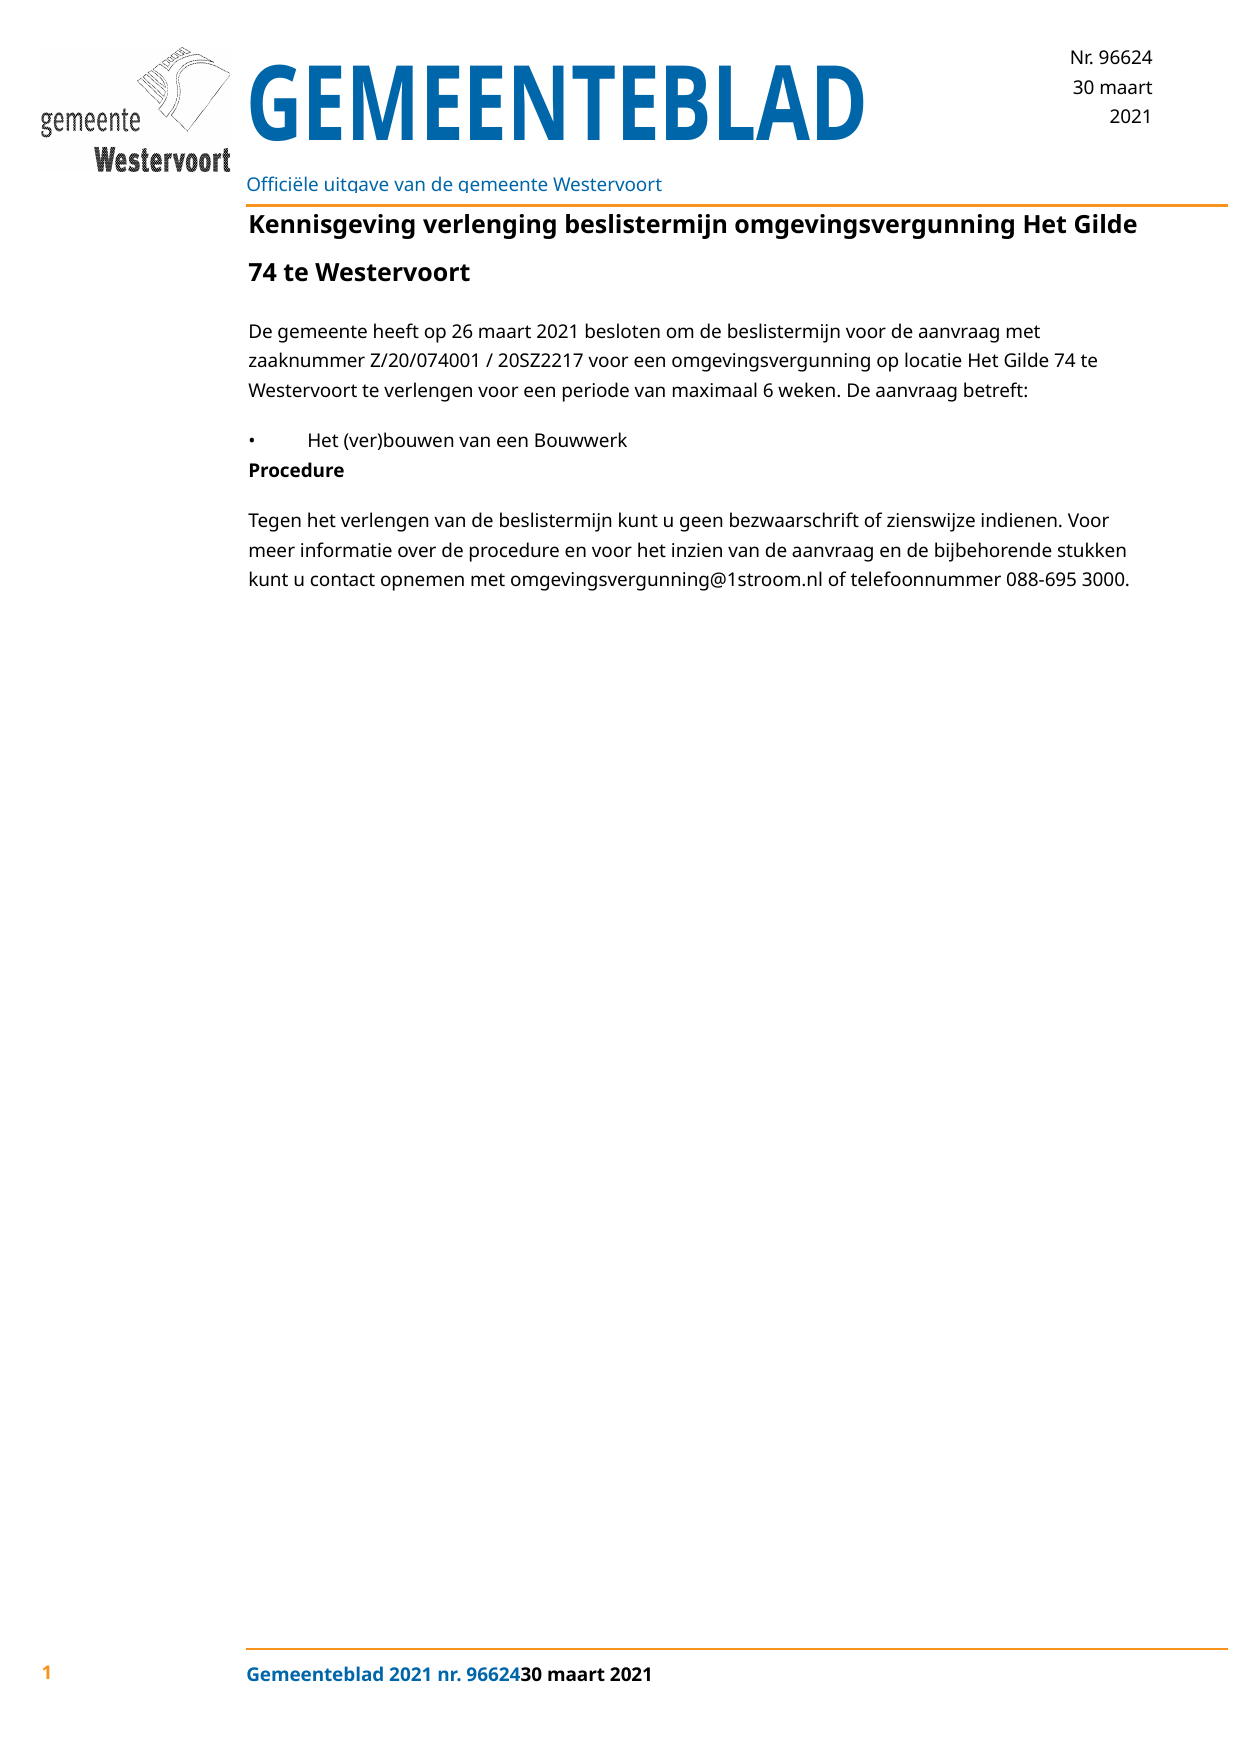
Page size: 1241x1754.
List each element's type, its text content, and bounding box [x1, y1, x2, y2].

picture [41, 47, 231, 172]
list Het (ver)bouwen van een Bouwwerk [248, 427, 1152, 453]
text Procedure [248, 457, 1152, 483]
text Kennisgeving verlenging beslistermijn omgevingsvergunning Het Gilde 74 te Westervoort [248, 207, 1152, 288]
text Tegen het verlengen van de beslistermijn kunt u geen bezwaarschrift of zienswijze indienen. Voor meer informatie over de procedure en voor het inzien van de aanvraag en de bijbehorende stukken kunt u contact opnemen met omgevingsvergunning@1stroom.nl of telefoonnummer 088-695 3000. [248, 507, 1152, 592]
text De gemeente heeft op 26 maart 2021 besloten om de beslistermijn voor de aanvraag met zaaknummer Z/20/074001 / 20SZ2217 voor een omgevingsvergunning op locatie Het Gilde 74 te Westervoort te verlengen voor een periode van maximaal 6 weken. De aanvraag betreft: [248, 318, 1152, 403]
